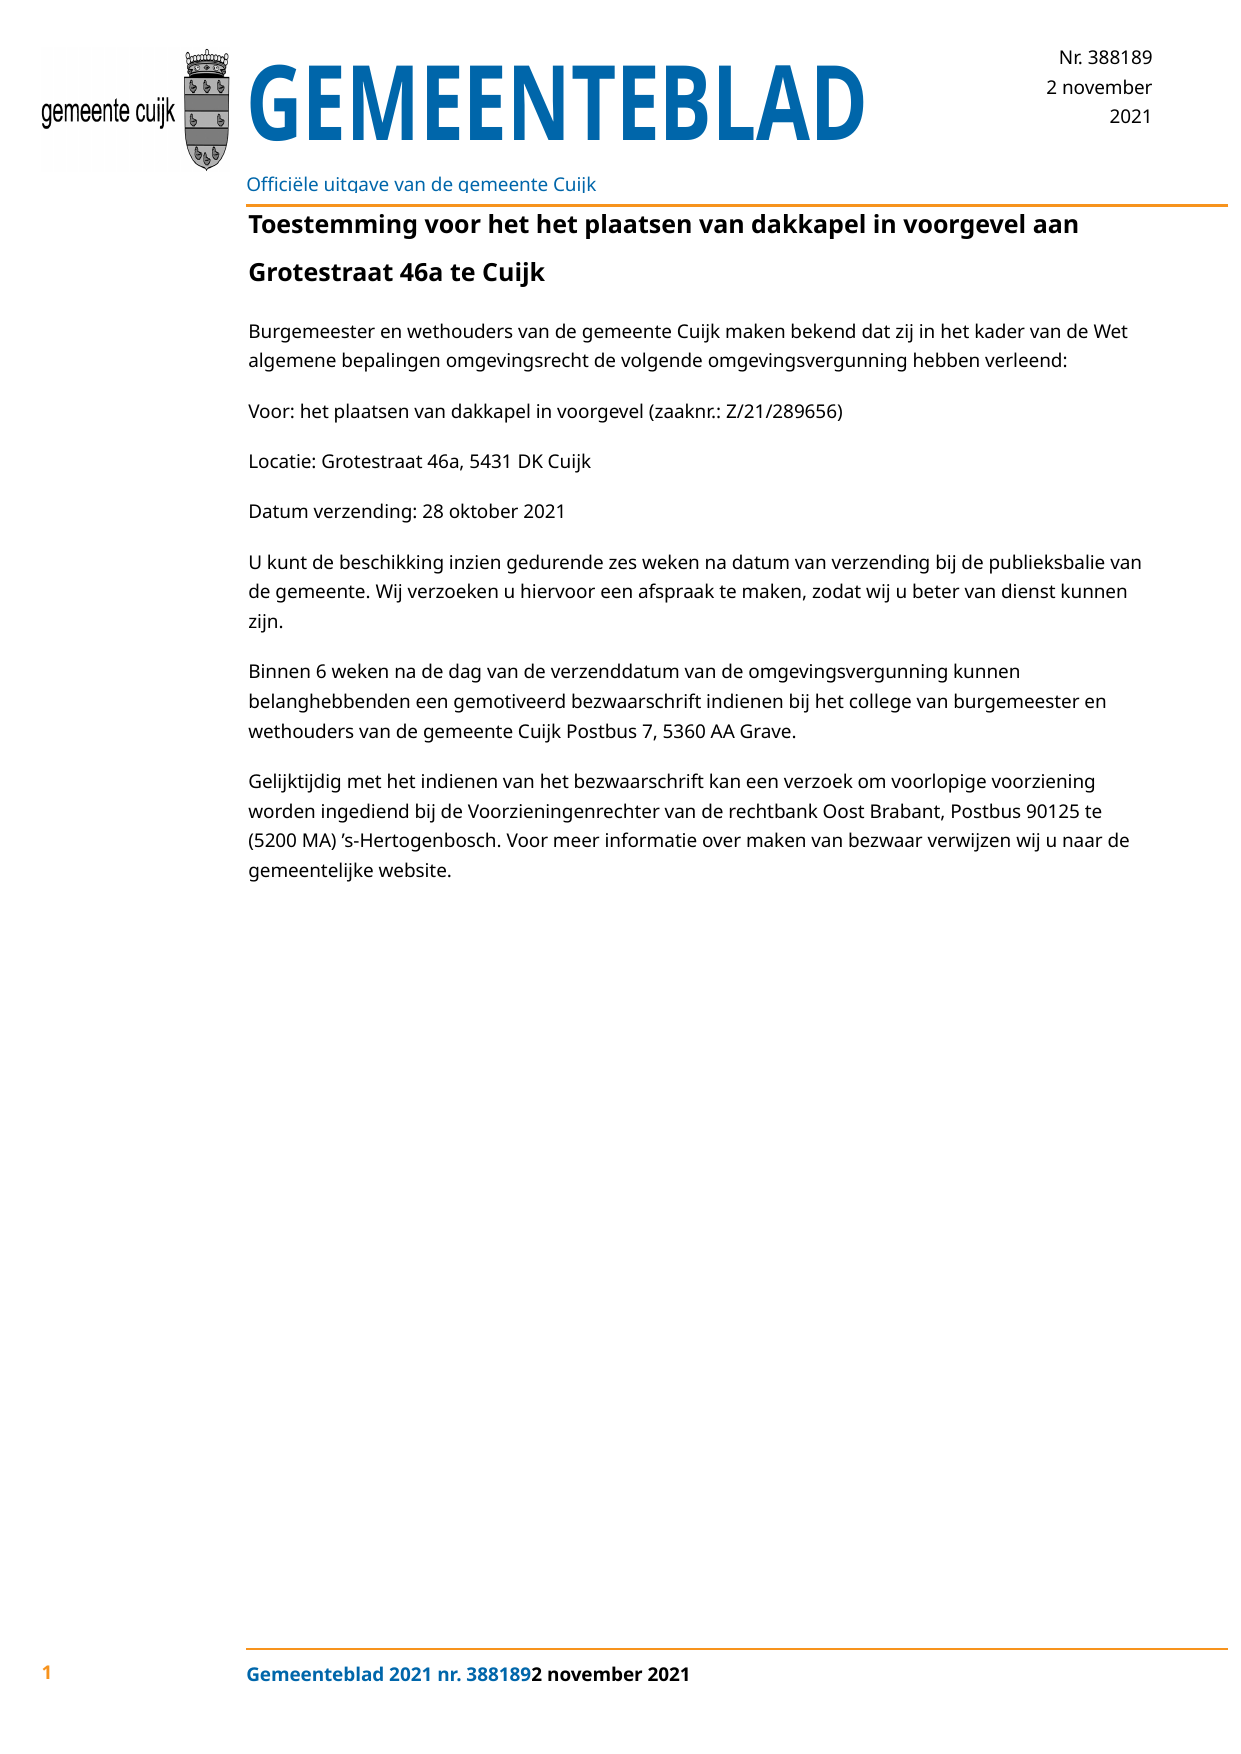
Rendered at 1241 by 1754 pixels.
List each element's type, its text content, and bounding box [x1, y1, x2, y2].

text Burgemeester en wethouders van de gemeente Cuijk maken bekend dat zij in het kader van de Wet algemene bepalingen omgevingsrecht de volgende omgevingsvergunning hebben verleend: [248, 318, 1152, 373]
text Binnen 6 weken na de dag van de verzenddatum van de omgevingsvergunning kunnen belanghebbenden een gemotiveerd bezwaarschrift indienen bij het college van burgemeester en wethouders van de gemeente Cuijk Postbus 7, 5360 AA Grave. [248, 659, 1152, 744]
text Datum verzending: 28 oktober 2021 [248, 499, 1152, 524]
picture [41, 47, 231, 172]
text Voor: het plaatsen van dakkapel in voorgevel (zaaknr.: Z/21/289656) [248, 398, 1152, 424]
text Locatie: Grotestraat 46a, 5431 DK Cuijk [248, 448, 1152, 474]
text U kunt de beschikking inzien gedurende zes weken na datum van verzending bij de publieksbalie van de gemeente. Wij verzoeken u hiervoor een afspraak te maken, zodat wij u beter van dienst kunnen zijn. [248, 549, 1152, 634]
text Toestemming voor het het plaatsen van dakkapel in voorgevel aan Grotestraat 46a te Cuijk [248, 207, 1152, 288]
text Gelijktijdig met het indienen van het bezwaarschrift kan een verzoek om voorlopige voorziening worden ingediend bij de Voorzieningenrechter van de rechtbank Oost Brabant, Postbus 90125 te (5200 MA) ’s-Hertogenbosch. Voor meer informatie over maken van bezwaar verwijzen wij u naar de gemeentelijke website. [248, 768, 1152, 883]
